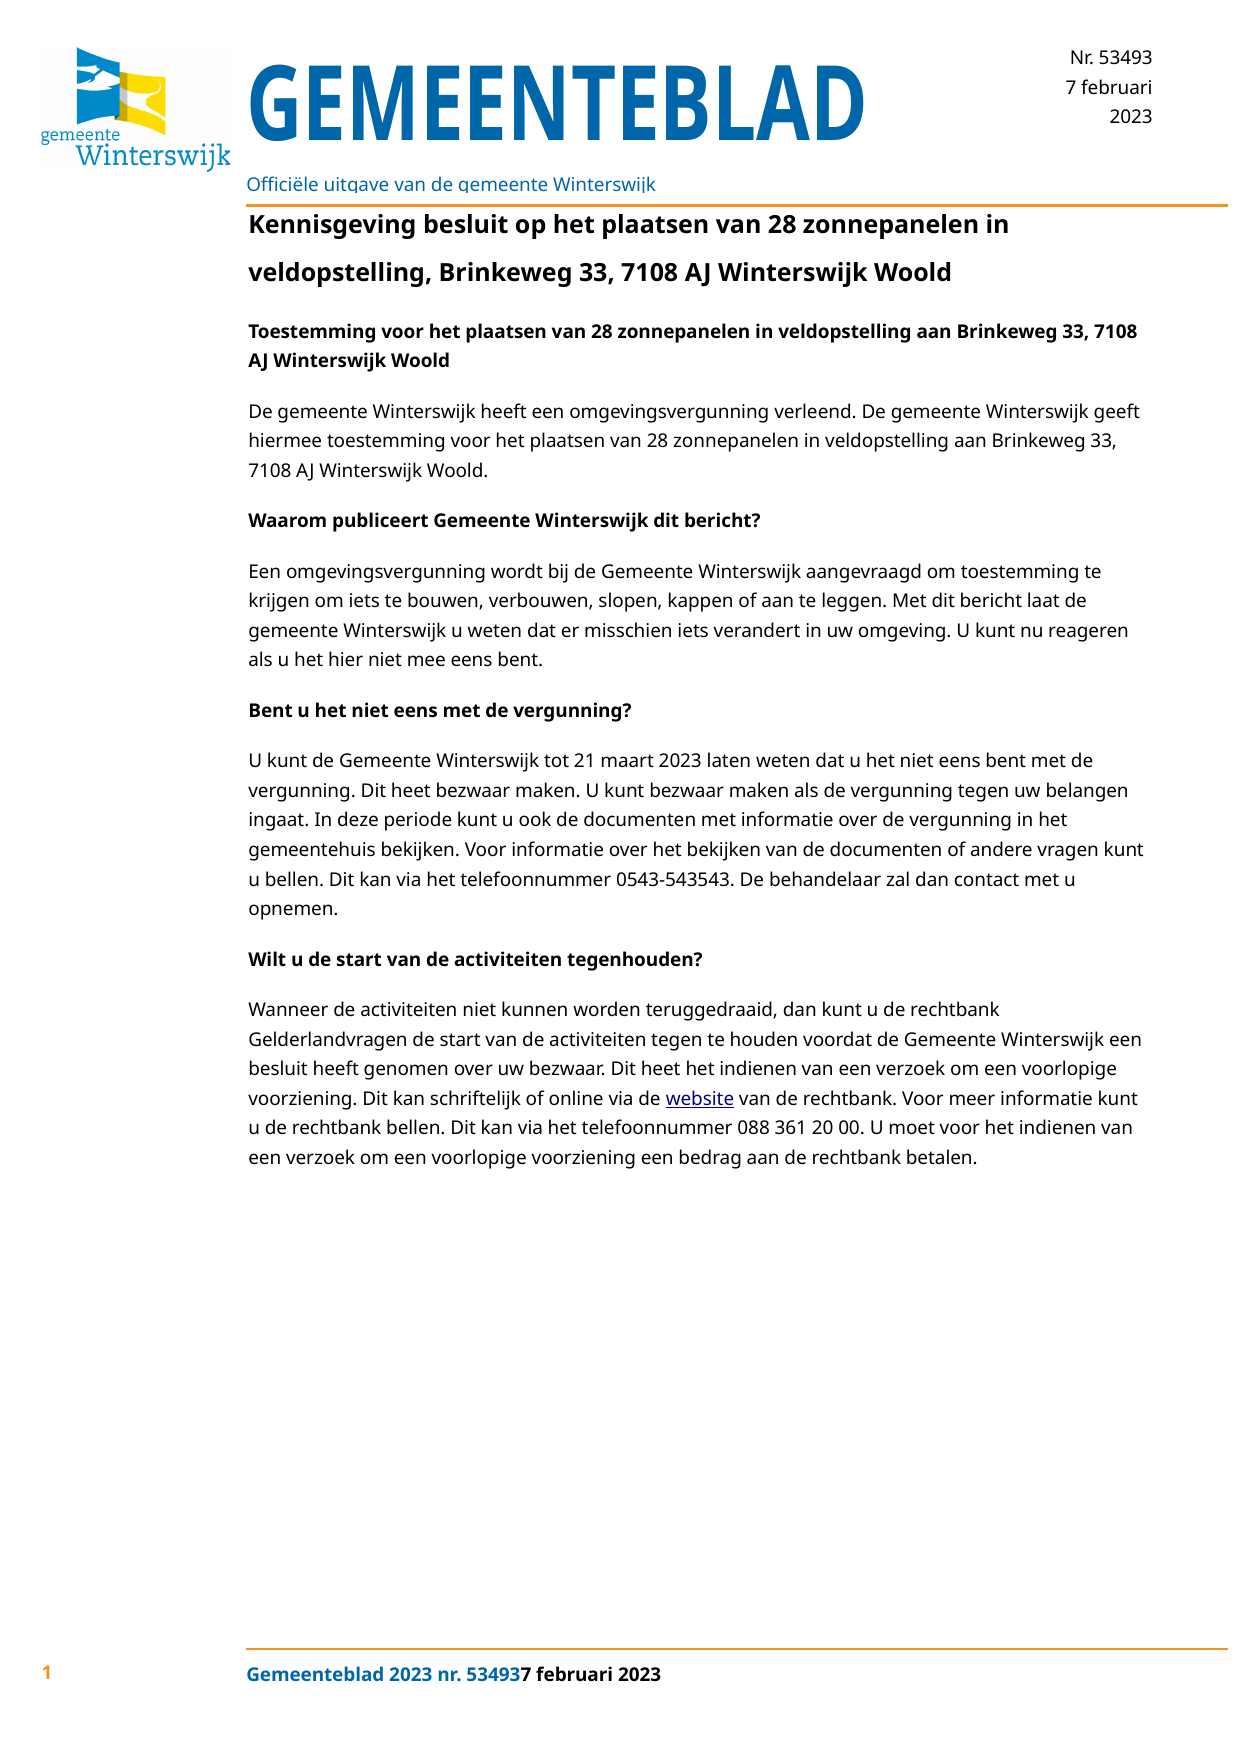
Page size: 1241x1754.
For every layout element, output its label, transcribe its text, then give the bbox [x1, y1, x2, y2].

text Bent u het niet eens met de vergunning? [248, 697, 1152, 723]
text U kunt de Gemeente Winterswijk tot 21 maart 2023 laten weten dat u het niet eens bent met de vergunning. Dit heet bezwaar maken. U kunt bezwaar maken als de vergunning tegen uw belangen ingaat. In deze periode kunt u ook de documenten met informatie over de vergunning in het gemeentehuis bekijken. Voor informatie over het bekijken van de documenten of andere vragen kunt u bellen. Dit kan via het telefoonnummer 0543-543543. De behandelaar zal dan contact met u opnemen. [248, 747, 1152, 921]
picture [225, 153, 231, 162]
picture [41, 47, 231, 172]
text De gemeente Winterswijk heeft een omgevingsvergunning verleend. De gemeente Winterswijk geeft hiermee toestemming voor het plaatsen van 28 zonnepanelen in veldopstelling aan Brinkeweg 33, 7108 AJ Winterswijk Woold. [248, 398, 1152, 483]
text Wilt u de start van de activiteiten tegenhouden? [248, 946, 1152, 972]
text Toestemming voor het plaatsen van 28 zonnepanelen in veldopstelling aan Brinkeweg 33, 7108 AJ Winterswijk Woold [248, 318, 1152, 373]
text Kennisgeving besluit op het plaatsen van 28 zonnepanelen in veldopstelling, Brinkeweg 33, 7108 AJ Winterswijk Woold [248, 207, 1152, 288]
text Een omgevingsvergunning wordt bij de Gemeente Winterswijk aangevraagd om toestemming te krijgen om iets te bouwen, verbouwen, slopen, kappen of aan te leggen. Met dit bericht laat de gemeente Winterswijk u weten dat er misschien iets verandert in uw omgeving. U kunt nu reageren als u het hier niet mee eens bent. [248, 558, 1152, 672]
text Wanneer de activiteiten niet kunnen worden teruggedraaid, dan kunt u de rechtbank Gelderlandvragen de start van de activiteiten tegen te houden voordat de Gemeente Winterswijk een besluit heeft genomen over uw bezwaar. Dit heet het indienen van een verzoek om een voorlopige voorziening. Dit kan schriftelijk of online via de website van de rechtbank. Voor meer informatie kunt u de rechtbank bellen. Dit kan via het telefoonnummer 088 361 20 00. U moet voor het indienen van een verzoek om een voorlopige voorziening een bedrag aan de rechtbank betalen. [248, 996, 1152, 1170]
text Waarom publiceert Gemeente Winterswijk dit bericht? [248, 507, 1152, 533]
